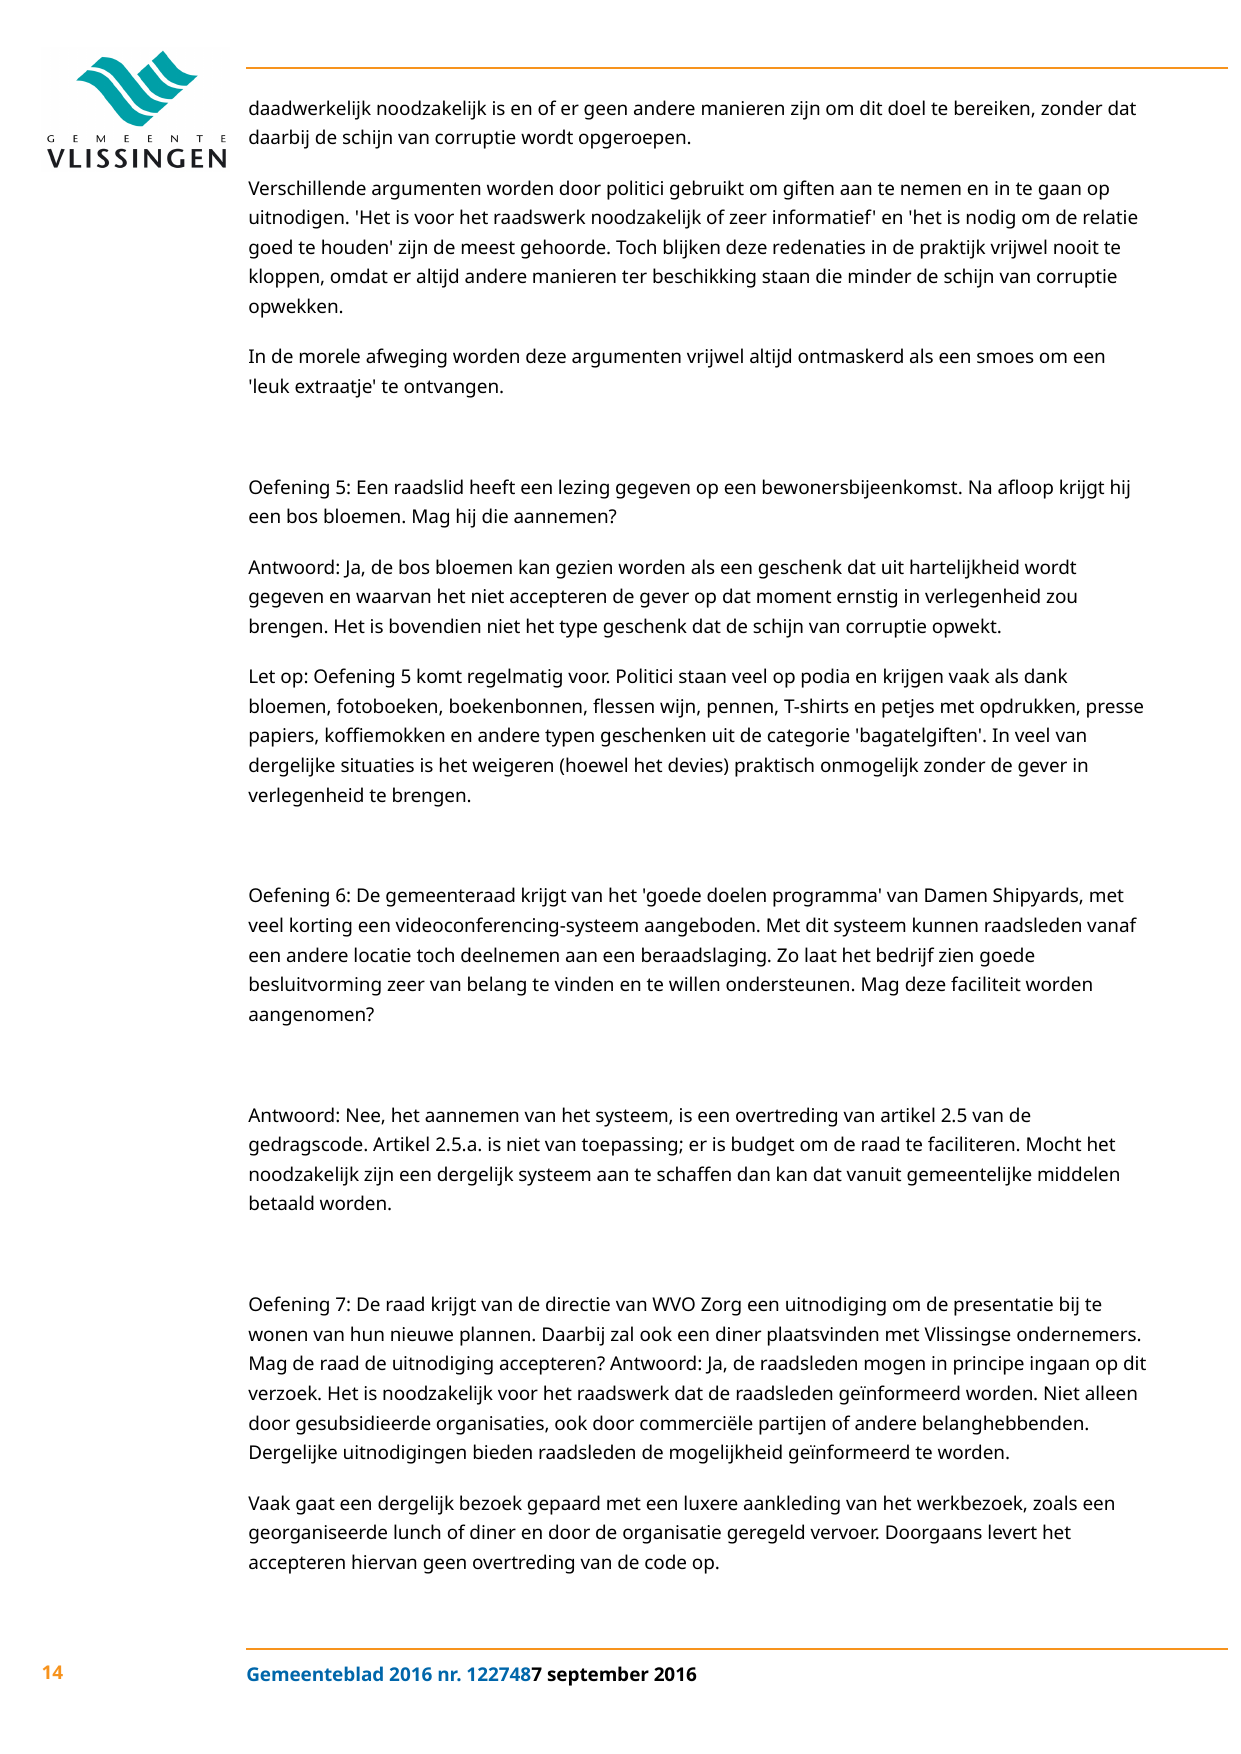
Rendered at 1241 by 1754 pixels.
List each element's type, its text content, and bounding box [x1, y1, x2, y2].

text Vaak gaat een dergelijk bezoek gepaard met een luxere aankleding van het werkbezoek, zoals een georganiseerde lunch of diner en door de organisatie geregeld vervoer. Doorgaans levert het accepteren hiervan geen overtreding van de code op. [248, 1490, 1152, 1575]
picture [41, 47, 231, 172]
text Oefening 6: De gemeenteraad krijgt van het 'goede doelen programma' van Damen Shipyards, met veel korting een videoconferencing-systeem aangeboden. Met dit systeem kunnen raadsleden vanaf een andere locatie toch deelnemen aan een beraadslaging. Zo laat het bedrijf zien goede besluitvorming zeer van belang te vinden en te willen ondersteunen. Mag deze faciliteit worden aangenomen? [248, 883, 1152, 1027]
text daadwerkelijk noodzakelijk is en of er geen andere manieren zijn om dit doel te bereiken, zonder dat daarbij de schijn van corruptie wordt opgeroepen. [248, 95, 1152, 150]
text In de morele afweging worden deze argumenten vrijwel altijd ontmaskerd als een smoes om een 'leuk extraatje' te ontvangen. [248, 343, 1152, 399]
text Antwoord: Ja, de bos bloemen kan gezien worden als een geschenk dat uit hartelijkheid wordt gegeven en waarvan het niet accepteren de gever op dat moment ernstig in verlegenheid zou brengen. Het is bovendien niet het type geschenk dat de schijn van corruptie opwekt. [248, 554, 1152, 639]
text Oefening 7: De raad krijgt van de directie van WVO Zorg een uitnodiging om de presentatie bij te wonen van hun nieuwe plannen. Daarbij zal ook een diner plaatsvinden met Vlissingse ondernemers. Mag de raad de uitnodiging accepteren? Antwoord: Ja, de raadsleden mogen in principe ingaan op dit verzoek. Het is noodzakelijk voor het raadswerk dat de raadsleden geïnformeerd worden. Niet alleen door gesubsidieerde organisaties, ook door commerciële partijen of andere belanghebbenden. Dergelijke uitnodigingen bieden raadsleden de mogelijkheid geïnformeerd te worden. [248, 1291, 1152, 1465]
text Verschillende argumenten worden door politici gebruikt om giften aan te nemen en in te gaan op uitnodigen. 'Het is voor het raadswerk noodzakelijk of zeer informatief' en 'het is nodig om de relatie goed te houden' zijn de meest gehoorde. Toch blijken deze redenaties in de praktijk vrijwel nooit te kloppen, omdat er altijd andere manieren ter beschikking staan die minder de schijn van corruptie opwekken. [248, 175, 1152, 319]
text Let op: Oefening 5 komt regelmatig voor. Politici staan veel op podia en krijgen vaak als dank bloemen, fotoboeken, boekenbonnen, flessen wijn, pennen, T-shirts en petjes met opdrukken, presse papiers, koffiemokken en andere typen geschenken uit de categorie 'bagatelgiften'. In veel van dergelijke situaties is het weigeren (hoewel het devies) praktisch onmogelijk zonder de gever in verlegenheid te brengen. [248, 663, 1152, 808]
text Oefening 5: Een raadslid heeft een lezing gegeven op een bewonersbijeenkomst. Na afloop krijgt hij een bos bloemen. Mag hij die aannemen? [248, 474, 1152, 529]
text Antwoord: Nee, het aannemen van het systeem, is een overtreding van artikel 2.5 van de gedragscode. Artikel 2.5.a. is niet van toepassing; er is budget om de raad te faciliteren. Mocht het noodzakelijk zijn een dergelijk systeem aan te schaffen dan kan dat vanuit gemeentelijke middelen betaald worden. [248, 1102, 1152, 1216]
